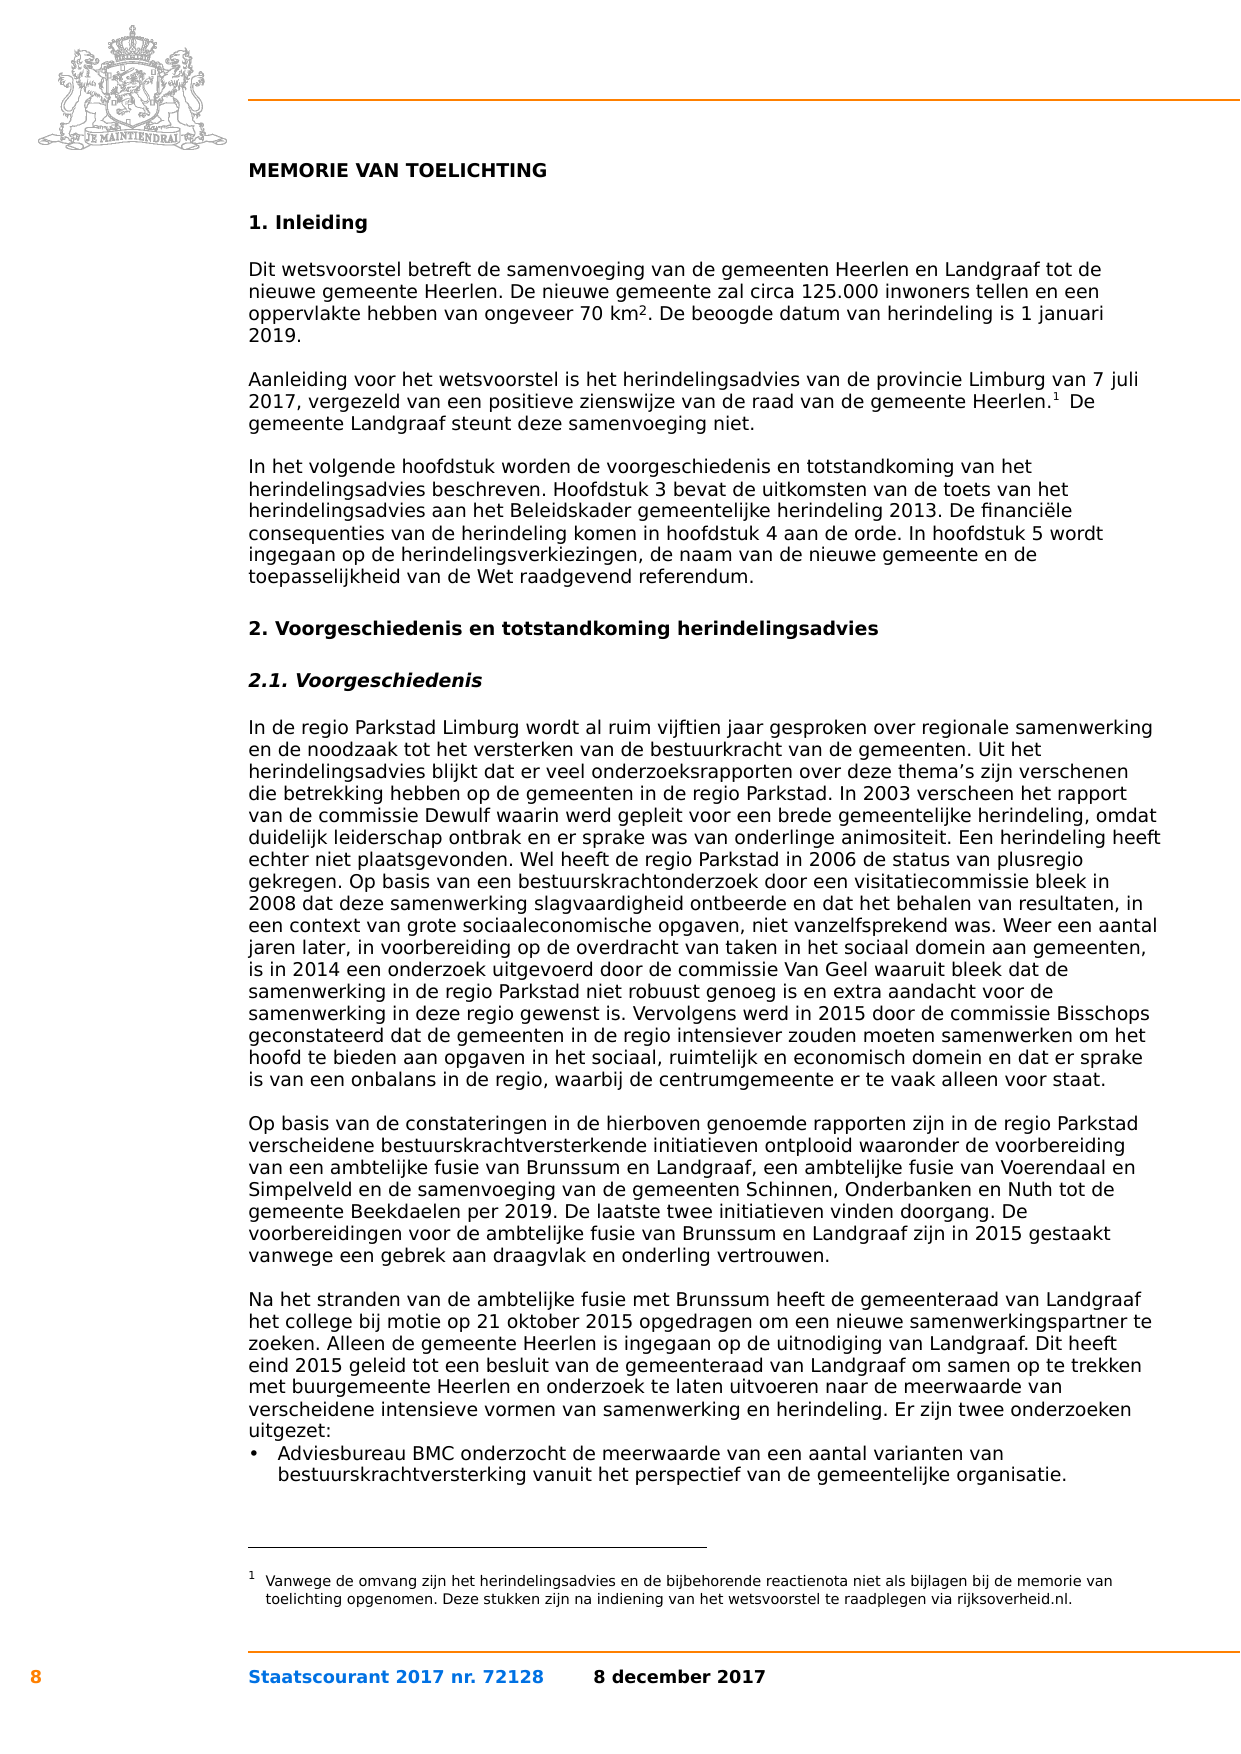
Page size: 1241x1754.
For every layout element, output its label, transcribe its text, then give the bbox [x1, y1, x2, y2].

text • Adviesbureau BMC onderzocht de meerwaarde van een aantal varianten van bestuurskrachtversterking vanuit het perspectief van de gemeentelijke organisatie. [248, 1442, 1163, 1486]
text Dit wetsvoorstel betreft de samenvoeging van de gemeenten Heerlen en Landgraaf tot de nieuwe gemeente Heerlen. De nieuwe gemeente zal circa 125.000 inwoners tellen en een oppervlakte hebben van ongeveer 70 km2. De beoogde datum van herindeling is 1 januari 2019. [248, 259, 1163, 347]
subtitle 2. Voorgeschiedenis en totstandkoming herindelingsadvies [248, 618, 1163, 640]
subtitle 1. Inleiding [248, 212, 1163, 234]
text Aanleiding voor het wetsvoorstel is het herindelingsadvies van de provincie Limburg van 7 juli 2017, vergezeld van een positieve zienswijze van de raad van de gemeente Heerlen. De gemeente Landgraaf steunt deze samenvoeging niet. [248, 369, 1163, 434]
text In de regio Parkstad Limburg wordt al ruim vijftien jaar gesproken over regionale samenwerking en de noodzaak tot het versterken van de bestuurkracht van de gemeenten. Uit het herindelingsadvies blijkt dat er veel onderzoeksrapporten over deze thema’s zijn verschenen die betrekking hebben op de gemeenten in de regio Parkstad. In 2003 verscheen het rapport van de commissie Dewulf waarin werd gepleit voor een brede gemeentelijke herindeling, omdat duidelijk leiderschap ontbrak en er sprake was van onderlinge animositeit. Een herindeling heeft echter niet plaatsgevonden. Wel heeft de regio Parkstad in 2006 de status van plusregio gekregen. Op basis van een bestuurskrachtonderzoek door een visitatiecommissie bleek in 2008 dat deze samenwerking slagvaardigheid ontbeerde en dat het behalen van resultaten, in een context van grote sociaaleconomische opgaven, niet vanzelfsprekend was. Weer een aantal jaren later, in voorbereiding op de overdracht van taken in het sociaal domein aan gemeenten, is in 2014 een onderzoek uitgevoerd door de commissie Van Geel waaruit bleek dat de samenwerking in de regio Parkstad niet robuust genoeg is en extra aandacht voor de samenwerking in deze regio gewenst is. Vervolgens werd in 2015 door de commissie Bisschops geconstateerd dat de gemeenten in de regio intensiever zouden moeten samenwerken om het hoofd te bieden aan opgaven in het sociaal, ruimtelijk en economisch domein en dat er sprake is van een onbalans in de regio, waarbij de centrumgemeente er te vaak alleen voor staat. [248, 717, 1163, 1091]
text Na het stranden van de ambtelijke fusie met Brunssum heeft de gemeenteraad van Landgraaf het college bij motie op 21 oktober 2015 opgedragen om een nieuwe samenwerkingspartner te zoeken. Alleen de gemeente Heerlen is ingegaan op de uitnodiging van Landgraaf. Dit heeft eind 2015 geleid tot een besluit van de gemeenteraad van Landgraaf om samen op te trekken met buurgemeente Heerlen en onderzoek te laten uitvoeren naar de meerwaarde van verscheidene intensieve vormen van samenwerking en herindeling. Er zijn twee onderzoeken uitgezet: [248, 1288, 1163, 1442]
subtitle MEMORIE VAN TOELICHTING [248, 160, 1163, 182]
picture [38, 25, 227, 150]
text In het volgende hoofdstuk worden de voorgeschiedenis en totstandkoming van het herindelingsadvies beschreven. Hoofdstuk 3 bevat de uitkomsten van de toets van het herindelingsadvies aan het Beleidskader gemeentelijke herindeling 2013. De financiële consequenties van de herindeling komen in hoofdstuk 4 aan de orde. In hoofdstuk 5 wordt ingegaan op de herindelingsverkiezingen, de naam van de nieuwe gemeente en de toepasselijkheid van de Wet raadgevend referendum. [248, 456, 1163, 588]
subtitle 2.1. Voorgeschiedenis [248, 670, 1163, 692]
text Vanwege de omvang zijn het herindelingsadvies en de bijbehorende reactienota niet als bijlagen bij de memorie van toelichting opgenomen. Deze stukken zijn na indiening van het wetsvoorstel te raadplegen via rijksoverheid.nl. [248, 1569, 1163, 1608]
text Op basis van de constateringen in de hierboven genoemde rapporten zijn in de regio Parkstad verscheidene bestuurskrachtversterkende initiatieven ontplooid waaronder de voorbereiding van een ambtelijke fusie van Brunssum en Landgraaf, een ambtelijke fusie van Voerendaal en Simpelveld en de samenvoeging van de gemeenten Schinnen, Onderbanken en Nuth tot de gemeente Beekdaelen per 2019. De laatste twee initiatieven vinden doorgang. De voorbereidingen voor de ambtelijke fusie van Brunssum en Landgraaf zijn in 2015 gestaakt vanwege een gebrek aan draagvlak en onderling vertrouwen. [248, 1113, 1163, 1267]
